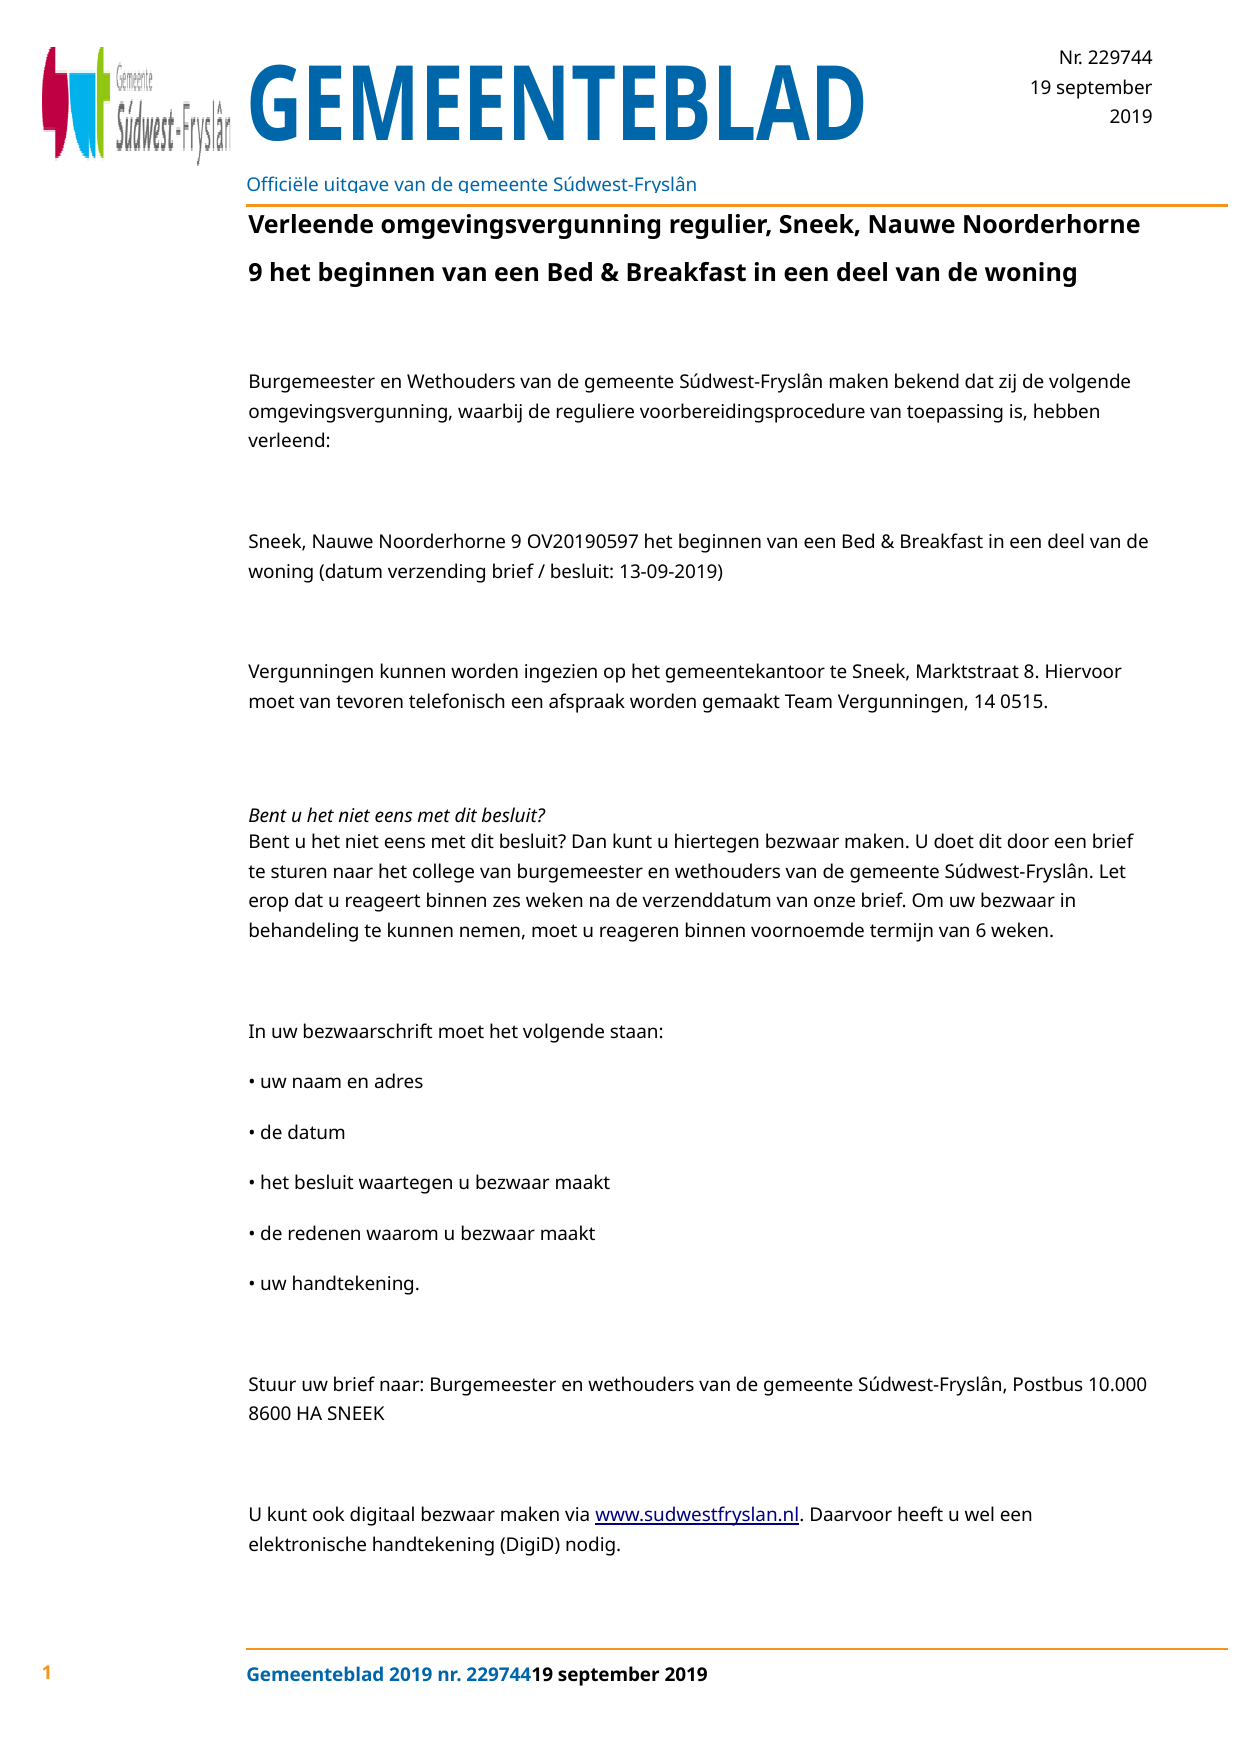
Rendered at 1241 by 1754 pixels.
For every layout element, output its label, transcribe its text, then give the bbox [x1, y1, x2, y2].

text • uw handtekening. [248, 1270, 1152, 1296]
text Verleende omgevingsvergunning regulier, Sneek, Nauwe Noorderhorne 9 het beginnen van een Bed & Breakfast in een deel van de woning [248, 207, 1152, 288]
text • het besluit waartegen u bezwaar maakt [248, 1169, 1152, 1195]
text • de datum [248, 1119, 1152, 1144]
text • de redenen waarom u bezwaar maakt [248, 1220, 1152, 1245]
picture [41, 47, 231, 172]
text In uw bezwaarschrift moet het volgende staan: [248, 1018, 1152, 1044]
text Bent u het niet eens met dit besluit? [248, 803, 1152, 828]
text Bent u het niet eens met dit besluit? Dan kunt u hiertegen bezwaar maken. U doet dit door een brief te sturen naar het college van burgemeester en wethouders van de gemeente Súdwest-Fryslân. Let erop dat u reageert binnen zes weken na de verzenddatum van onze brief. Om uw bezwaar in behandeling te kunnen nemen, moet u reageren binnen voornoemde termijn van 6 weken. [248, 828, 1152, 943]
text Stuur uw brief naar: Burgemeester en wethouders van de gemeente Súdwest-Fryslân, Postbus 10.000 8600 HA SNEEK [248, 1371, 1152, 1426]
text Burgemeester en Wethouders van de gemeente Súdwest-Fryslân maken bekend dat zij de volgende omgevingsvergunning, waarbij de reguliere voorbereidingsprocedure van toepassing is, hebben verleend: [248, 368, 1152, 453]
text • uw naam en adres [248, 1068, 1152, 1094]
text Sneek, Nauwe Noorderhorne 9 OV20190597 het beginnen van een Bed & Breakfast in een deel van de woning (datum verzending brief / besluit: 13-09-2019) [248, 528, 1152, 584]
text U kunt ook digitaal bezwaar maken via www.sudwestfryslan.nl. Daarvoor heeft u wel een elektronische handtekening (DigiD) nodig. [248, 1501, 1152, 1557]
text Vergunningen kunnen worden ingezien op het gemeentekantoor te Sneek, Marktstraat 8. Hiervoor moet van tevoren telefonisch een afspraak worden gemaakt Team Vergunningen, 14 0515. [248, 659, 1152, 714]
